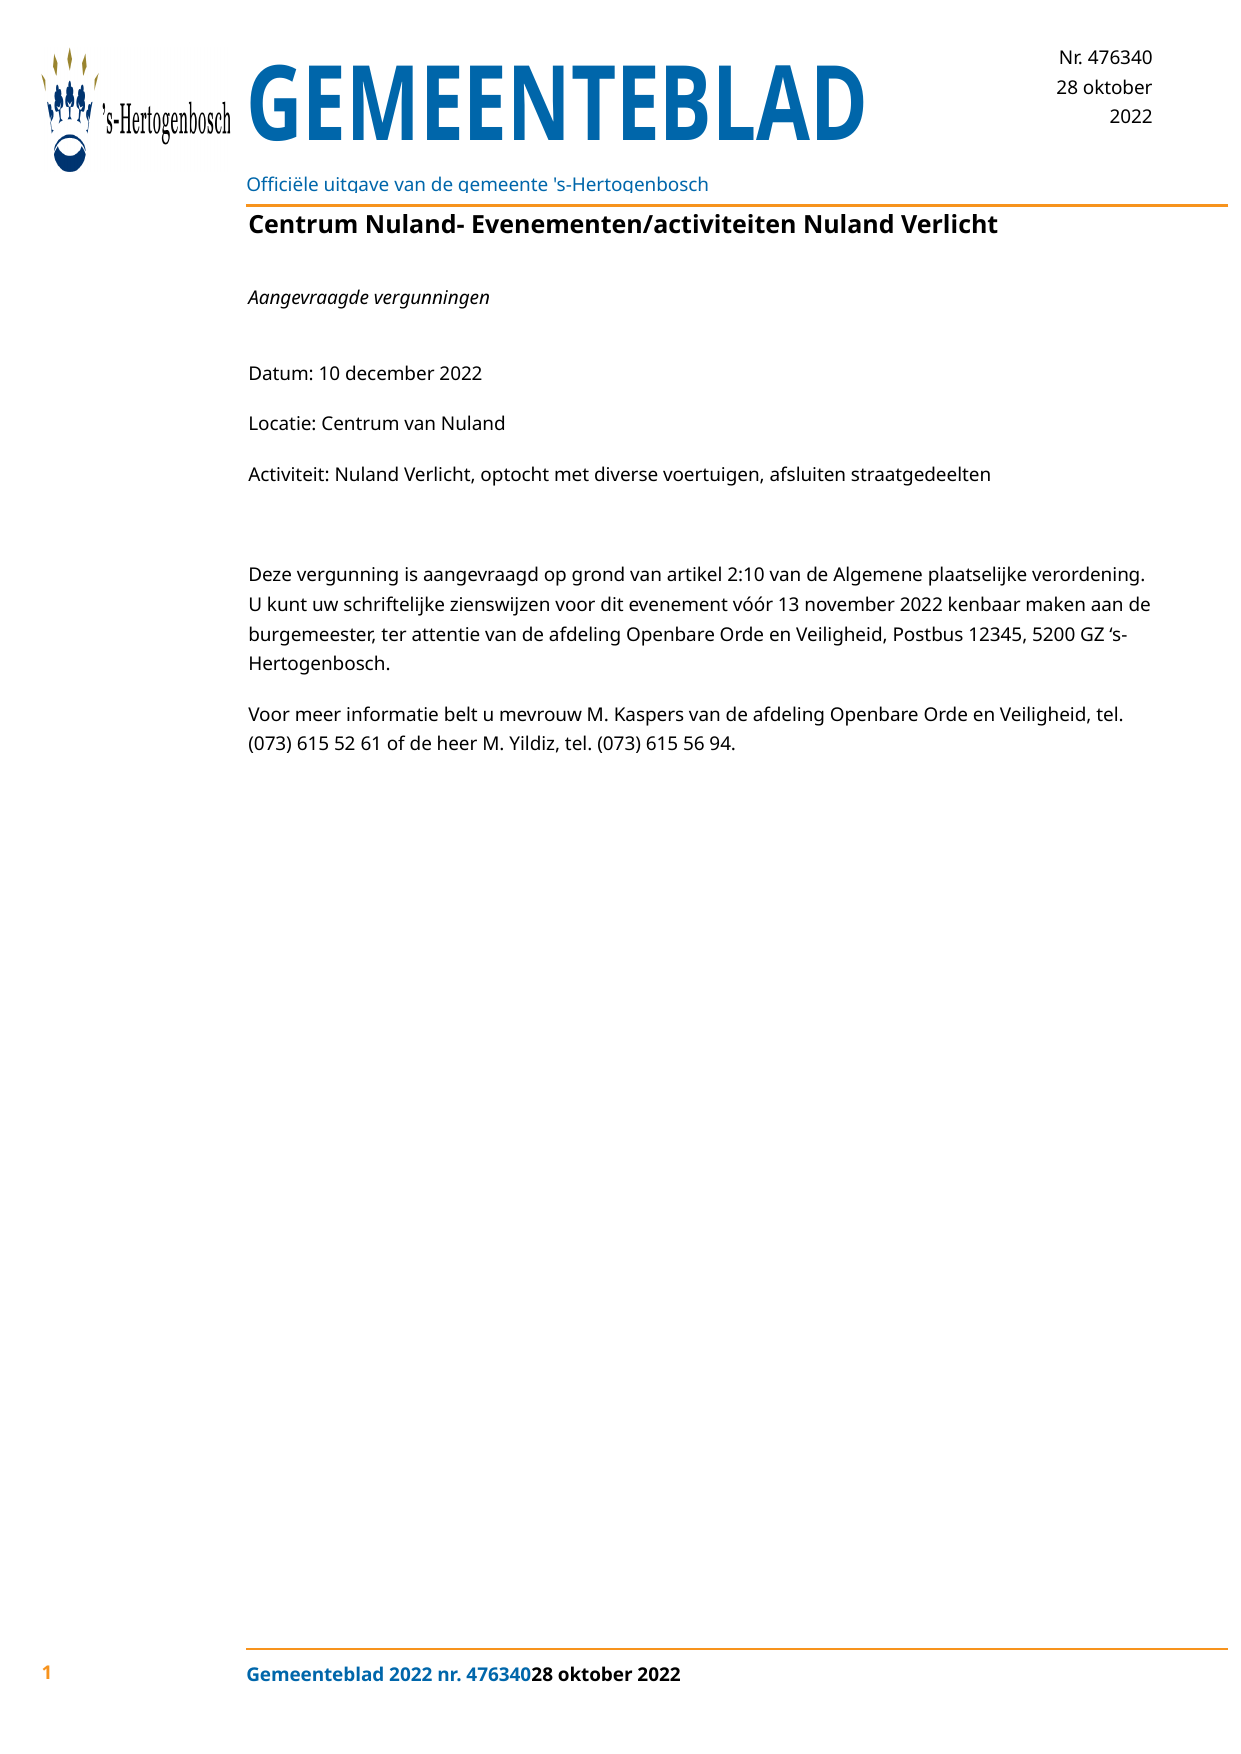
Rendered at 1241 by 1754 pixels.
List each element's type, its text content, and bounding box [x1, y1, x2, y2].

text Datum: 10 december 2022 [248, 360, 1152, 386]
text Voor meer informatie belt u mevrouw M. Kaspers van de afdeling Openbare Orde en Veiligheid, tel. (073) 615 52 61 of de heer M. Yildiz, tel. (073) 615 56 94. [248, 701, 1152, 756]
text Aangevraagde vergunningen [248, 284, 1152, 309]
text Deze vergunning is aangevraagd op grond van artikel 2:10 van de Algemene plaatselijke verordening. U kunt uw schriftelijke zienswijzen voor dit evenement vóór 13 november 2022 kenbaar maken aan de burgemeester, ter attentie van de afdeling Openbare Orde en Veiligheid, Postbus 12345, 5200 GZ ‘s-Hertogenbosch. [248, 562, 1152, 676]
text Activiteit: Nuland Verlicht, optocht met diverse voertuigen, afsluiten straatgedeelten [248, 461, 1152, 487]
picture [41, 47, 231, 172]
text Centrum Nuland- Evenementen/activiteiten Nuland Verlicht [248, 207, 1152, 241]
text Locatie: Centrum van Nuland [248, 410, 1152, 436]
